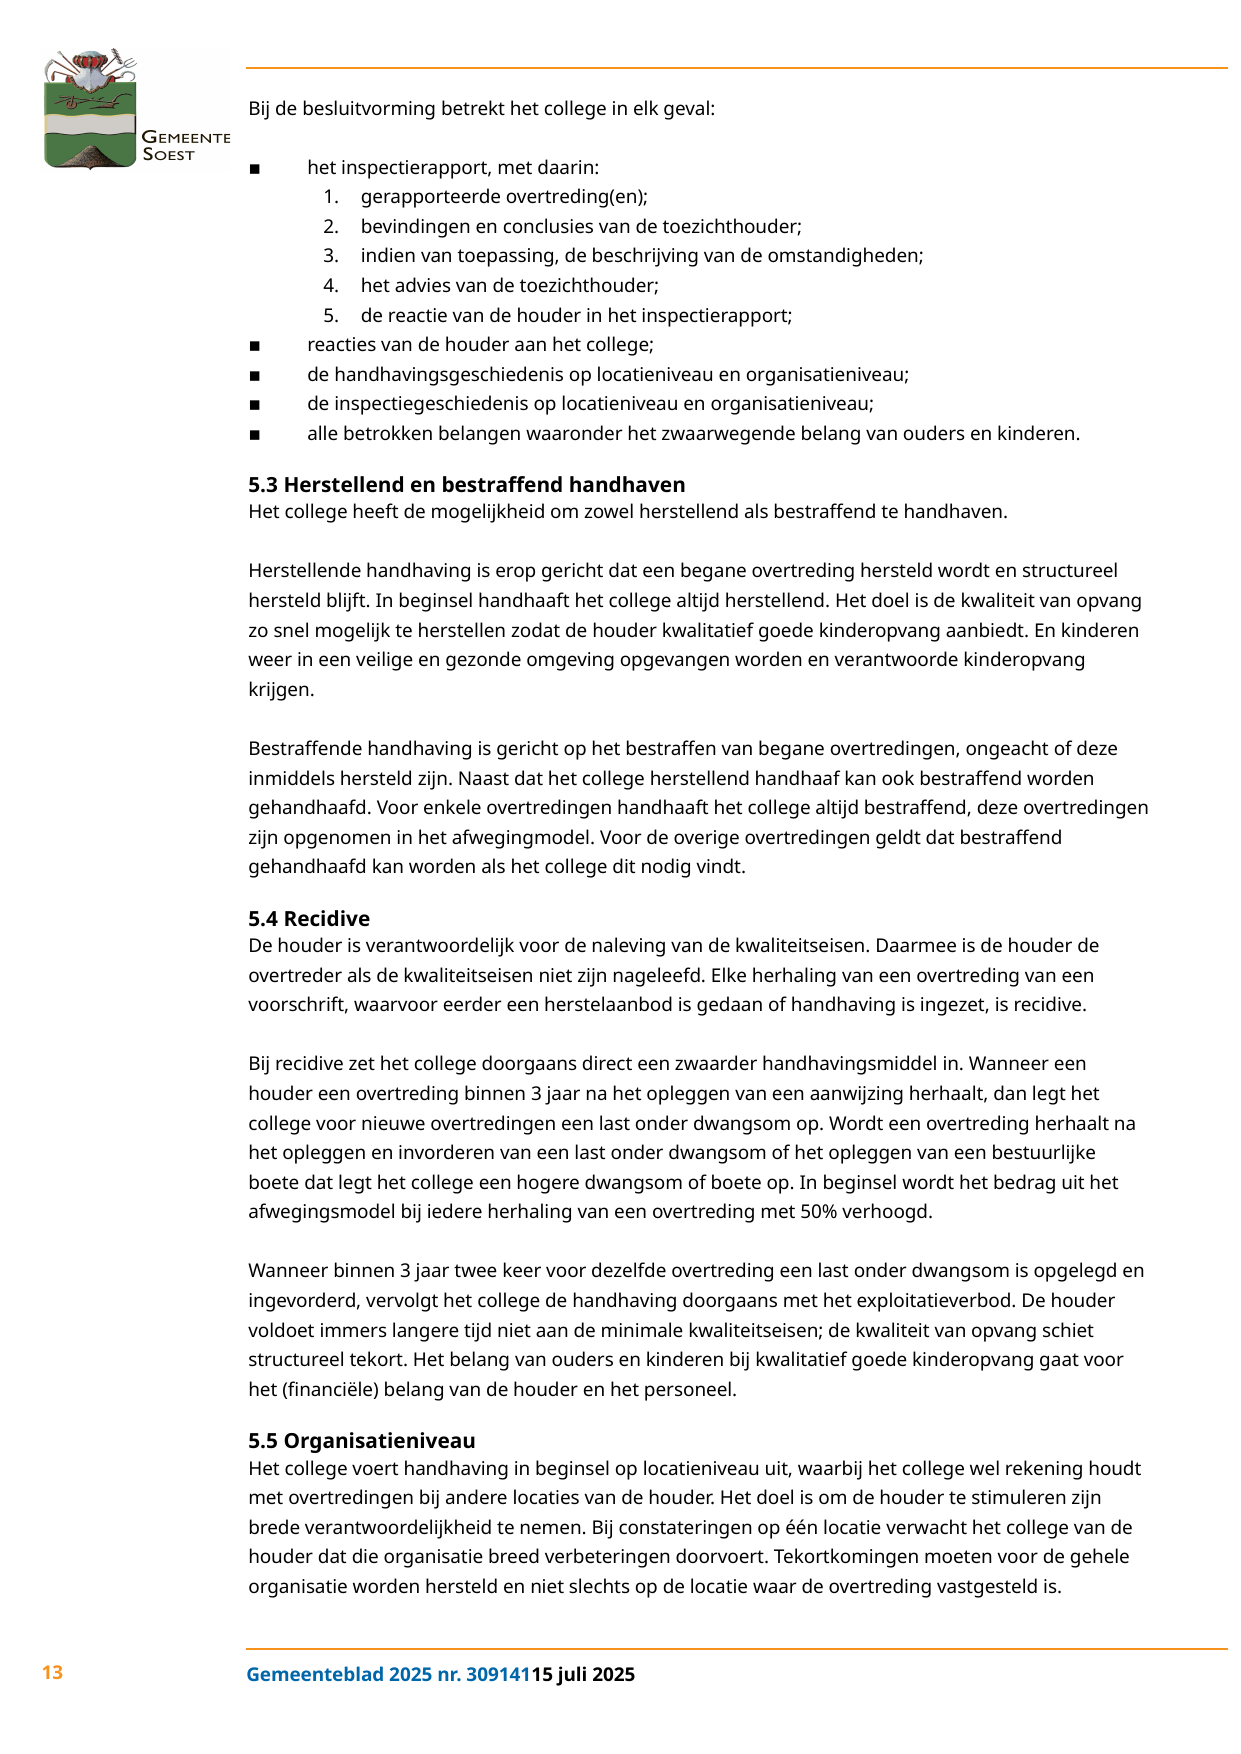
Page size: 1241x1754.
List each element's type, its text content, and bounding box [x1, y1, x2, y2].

text Het college heeft de mogelijkheid om zowel herstellend als bestraffend te handhaven. [248, 498, 1152, 524]
text 5.3 Herstellend en bestraffend handhaven [248, 470, 1152, 498]
text Bestraffende handhaving is gericht op het bestraffen van begane overtredingen, ongeacht of deze inmiddels hersteld zijn. Naast dat het college herstellend handhaaf kan ook bestraffend worden gehandhaafd. Voor enkele overtredingen handhaaft het college altijd bestraffend, deze overtredingen zijn opgenomen in het afwegingmodel. Voor de overige overtredingen geldt dat bestraffend gehandhaafd kan worden als het college dit nodig vindt. [248, 735, 1152, 879]
table_header Bij de besluitvorming betrekt het college in elk geval: het inspectierapport, met daarin: gerapporteerde overtreding(en); bevindingen en conclusies van de toezichthouder; indien van toepassing, de beschrijving van de omstandigheden; het advies van de toezichthouder; de reactie van de houder in het inspectierapport; reacties van de houder aan het college; de handhavingsgeschiedenis op locatieniveau en organisatieniveau; de inspectiegeschiedenis op locatieniveau en organisatieniveau; alle betrokken belangen waaronder het zwaarwegende belang van ouders en kinderen. [248, 95, 1152, 446]
text 5.5 Organisatieniveau [248, 1426, 1152, 1455]
text Herstellende handhaving is erop gericht dat een begane overtreding hersteld wordt en structureel hersteld blijft. In beginsel handhaaft het college altijd herstellend. Het doel is de kwaliteit van opvang zo snel mogelijk te herstellen zodat de houder kwalitatief goede kinderopvang aanbiedt. En kinderen weer in een veilige en gezonde omgeving opgevangen worden en verantwoorde kinderopvang krijgen. [248, 558, 1152, 702]
picture [41, 47, 231, 172]
text 5.4 Recidive [248, 904, 1152, 932]
text Bij recidive zet het college doorgaans direct een zwaarder handhavingsmiddel in. Wanneer een houder een overtreding binnen 3 jaar na het opleggen van een aanwijzing herhaalt, dan legt het college voor nieuwe overtredingen een last onder dwangsom op. Wordt een overtreding herhaalt na het opleggen en invorderen van een last onder dwangsom of het opleggen van een bestuurlijke boete dat legt het college een hogere dwangsom of boete op. In beginsel wordt het bedrag uit het afwegingsmodel bij iedere herhaling van een overtreding met 50% verhoogd. [248, 1051, 1152, 1224]
text Wanneer binnen 3 jaar twee keer voor dezelfde overtreding een last onder dwangsom is opgelegd en ingevorderd, vervolgt het college de handhaving doorgaans met het exploitatieverbod. De houder voldoet immers langere tijd niet aan de minimale kwaliteitseisen; de kwaliteit van opvang schiet structureel tekort. Het belang van ouders en kinderen bij kwalitatief goede kinderopvang gaat voor het (financiële) belang van de houder en het personeel. [248, 1258, 1152, 1402]
text De houder is verantwoordelijk voor de naleving van de kwaliteitseisen. Daarmee is de houder de overtreder als de kwaliteitseisen niet zijn nageleefd. Elke herhaling van een overtreding van een voorschrift, waarvoor eerder een herstelaanbod is gedaan of handhaving is ingezet, is recidive. [248, 932, 1152, 1017]
text Het college voert handhaving in beginsel op locatieniveau uit, waarbij het college wel rekening houdt met overtredingen bij andere locaties van de houder. Het doel is om de houder te stimuleren zijn brede verantwoordelijkheid te nemen. Bij constateringen op één locatie verwacht het college van de houder dat die organisatie breed verbeteringen doorvoert. Tekortkomingen moeten voor de gehele organisatie worden hersteld en niet slechts op de locatie waar de overtreding vastgesteld is. [248, 1455, 1152, 1599]
